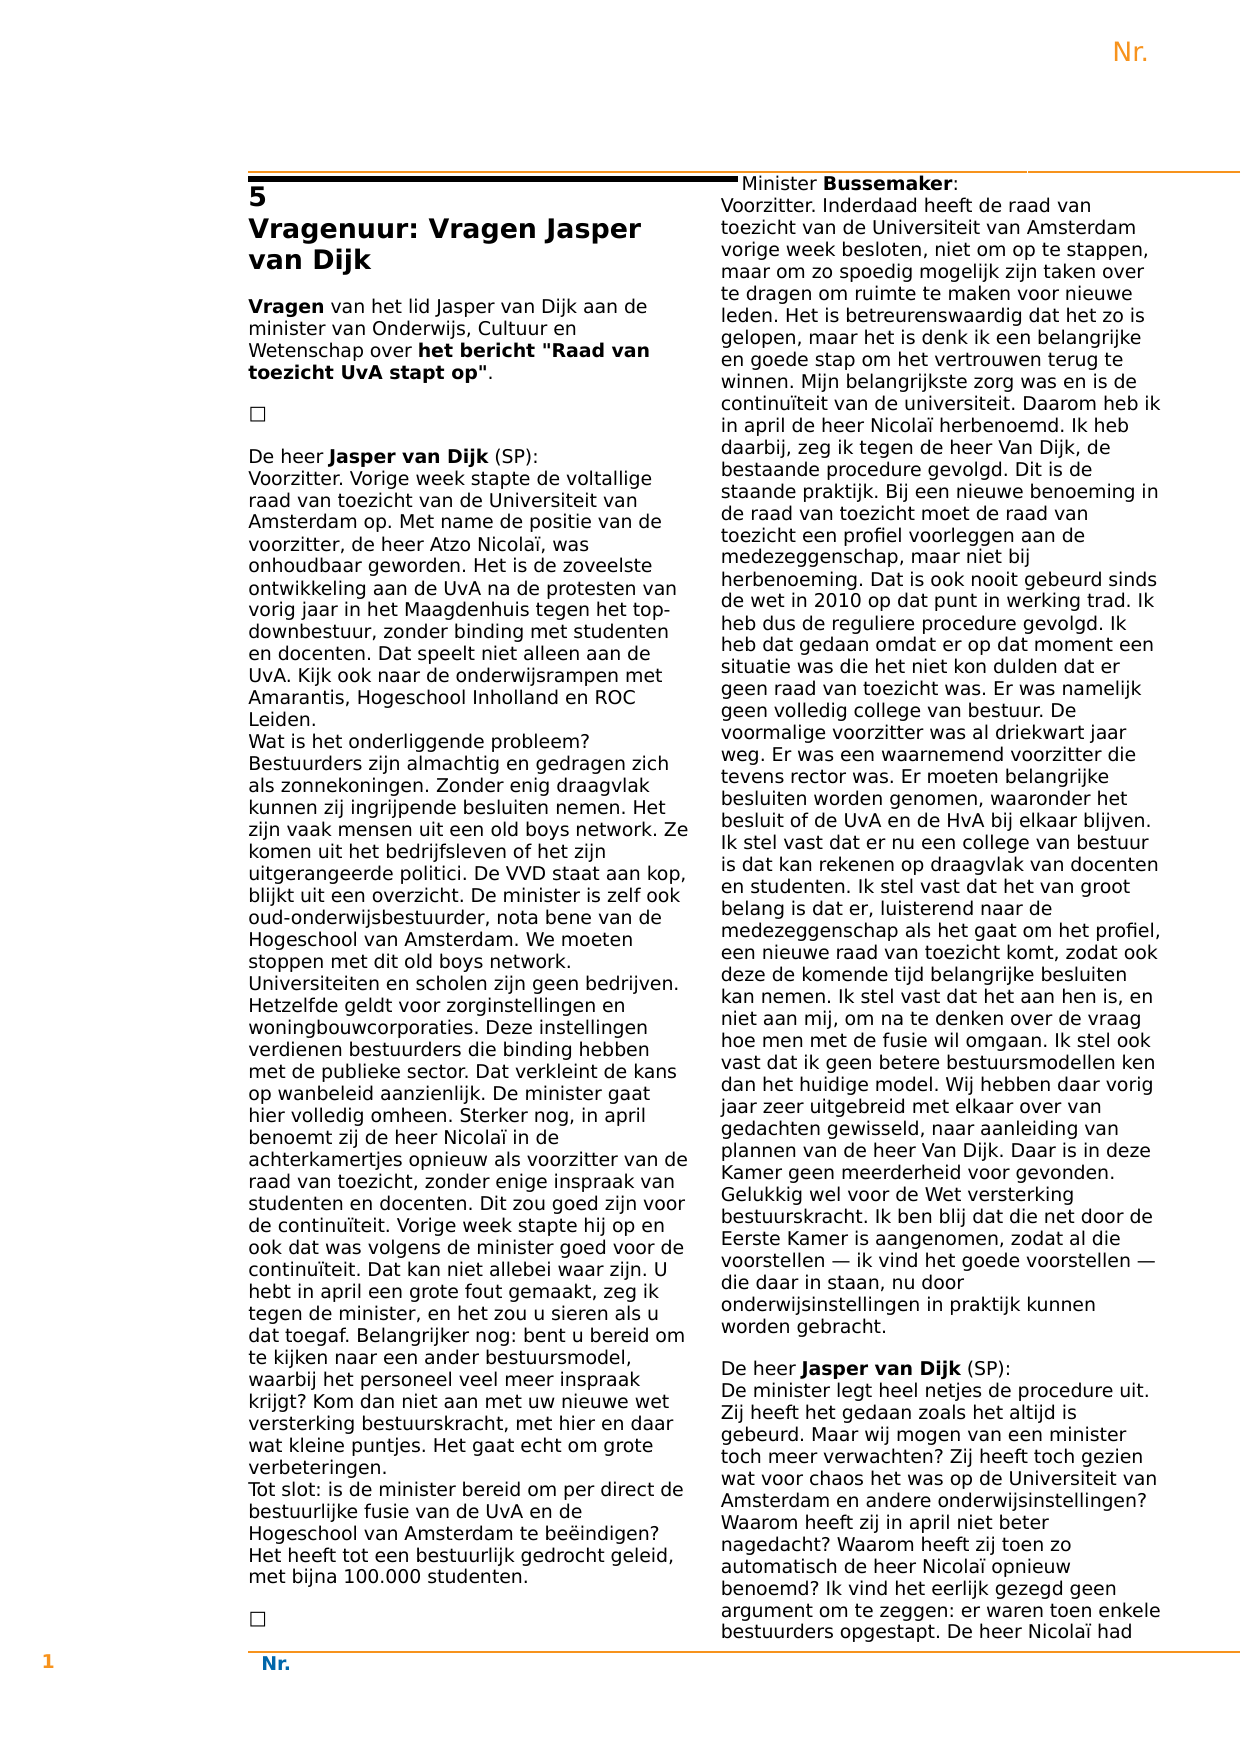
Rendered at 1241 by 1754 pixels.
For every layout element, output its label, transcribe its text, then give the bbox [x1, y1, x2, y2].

text Ik stel vast dat er nu een college van bestuur is dat kan rekenen op draagvlak van docenten en studenten. Ik stel vast dat het van groot belang is dat er, luisterend naar de medezeggenschap als het gaat om het profiel, een nieuwe raad van toezicht komt, zodat ook deze de komende tijd belangrijke besluiten kan nemen. Ik stel vast dat het aan hen is, en niet aan mij, om na te denken over de vraag hoe men met de fusie wil omgaan. Ik stel ook vast dat ik geen betere bestuursmodellen ken dan het huidige model. Wij hebben daar vorig jaar zeer uitgebreid met elkaar over van gedachten gewisseld, naar aanleiding van plannen van de heer Van Dijk. Daar is in deze Kamer geen meerderheid voor gevonden. Gelukkig wel voor de Wet versterking bestuurskracht. Ik ben blij dat die net door de Eerste Kamer is aangenomen, zodat al die voorstellen — ik vind het goede voorstellen — die daar in staan, nu door onderwijsinstellingen in praktijk kunnen worden gebracht. [721, 832, 1163, 1338]
text Wat is het onderliggende probleem? Bestuurders zijn almachtig en gedragen zich als zonnekoningen. Zonder enig draagvlak kunnen zij ingrijpende besluiten nemen. Het zijn vaak mensen uit een old boys network. Ze komen uit het bedrijfsleven of het zijn uitgerangeerde politici. De VVD staat aan kop, blijkt uit een overzicht. De minister is zelf ook oud-onderwijsbestuurder, nota bene van de Hogeschool van Amsterdam. We moeten stoppen met dit old boys network. Universiteiten en scholen zijn geen bedrijven. Hetzelfde geldt voor zorginstellingen en woningbouwcorporaties. Deze instellingen verdienen bestuurders die binding hebben met de publieke sector. Dat verkleint de kans op wanbeleid aanzienlijk. De minister gaat hier volledig omheen. Sterker nog, in april benoemt zij de heer Nicolaï in de achterkamertjes opnieuw als voorzitter van de raad van toezicht, zonder enige inspraak van studenten en docenten. Dit zou goed zijn voor de continuïteit. Vorige week stapte hij op en ook dat was volgens de minister goed voor de continuïteit. Dat kan niet allebei waar zijn. U hebt in april een grote fout gemaakt, zeg ik tegen de minister, en het zou u sieren als u dat toegaf. Belangrijker nog: bent u bereid om te kijken naar een ander bestuursmodel, waarbij het personeel veel meer inspraak krijgt? Kom dan niet aan met uw nieuwe wet versterking bestuurskracht, met hier en daar wat kleine puntjes. Het gaat echt om grote verbeteringen. [248, 731, 691, 1478]
text ⬜ [248, 403, 691, 426]
text ⬜ [248, 1608, 691, 1630]
text Tot slot: is de minister bereid om per direct de bestuurlijke fusie van de UvA en de Hogeschool van Amsterdam te beëindigen? Het heeft tot een bestuurlijk gedrocht geleid, met bijna 100.000 studenten. [248, 1478, 691, 1588]
title 5 Vragenuur: Vragen Jasper van Dijk [248, 182, 691, 276]
text Minister Bussemaker: [721, 173, 1163, 195]
text De minister legt heel netjes de procedure uit. Zij heeft het gedaan zoals het altijd is gebeurd. Maar wij mogen van een minister toch meer verwachten? Zij heeft toch gezien wat voor chaos het was op de Universiteit van Amsterdam en andere onderwijsinstellingen? Waarom heeft zij in april niet beter nagedacht? Waarom heeft zij toen zo automatisch de heer Nicolaï opnieuw benoemd? Ik vind het eerlijk gezegd geen argument om te zeggen: er waren toen enkele bestuurders opgestapt. De heer Nicolaï had [721, 1380, 1163, 1643]
text Voorzitter. Inderdaad heeft de raad van toezicht van de Universiteit van Amsterdam vorige week besloten, niet om op te stappen, maar om zo spoedig mogelijk zijn taken over te dragen om ruimte te maken voor nieuwe leden. Het is betreurenswaardig dat het zo is gelopen, maar het is denk ik een belangrijke en goede stap om het vertrouwen terug te winnen. Mijn belangrijkste zorg was en is de continuïteit van de universiteit. Daarom heb ik in april de heer Nicolaï herbenoemd. Ik heb daarbij, zeg ik tegen de heer Van Dijk, de bestaande procedure gevolgd. Dit is de staande praktijk. Bij een nieuwe benoeming in de raad van toezicht moet de raad van toezicht een profiel voorleggen aan de medezeggenschap, maar niet bij herbenoeming. Dat is ook nooit gebeurd sinds de wet in 2010 op dat punt in werking trad. Ik heb dus de reguliere procedure gevolgd. Ik heb dat gedaan omdat er op dat moment een situatie was die het niet kon dulden dat er geen raad van toezicht was. Er was namelijk geen volledig college van bestuur. De voormalige voorzitter was al driekwart jaar weg. Er was een waarnemend voorzitter die tevens rector was. Er moeten belangrijke besluiten worden genomen, waaronder het besluit of de UvA en de HvA bij elkaar blijven. [721, 195, 1163, 832]
text Vragen van het lid Jasper van Dijk aan de minister van Onderwijs, Cultuur en Wetenschap over het bericht "Raad van toezicht UvA stapt op". [248, 296, 691, 383]
text Voorzitter. Vorige week stapte de voltallige raad van toezicht van de Universiteit van Amsterdam op. Met name de positie van de voorzitter, de heer Atzo Nicolaï, was onhoudbaar geworden. Het is de zoveelste ontwikkeling aan de UvA na de protesten van vorig jaar in het Maagdenhuis tegen het top-downbestuur, zonder binding met studenten en docenten. Dat speelt niet alleen aan de UvA. Kijk ook naar de onderwijsrampen met Amarantis, Hogeschool Inholland en ROC Leiden. [248, 467, 691, 731]
text De heer Jasper van Dijk (SP): [721, 1358, 1163, 1380]
text De heer Jasper van Dijk (SP): [248, 446, 691, 467]
